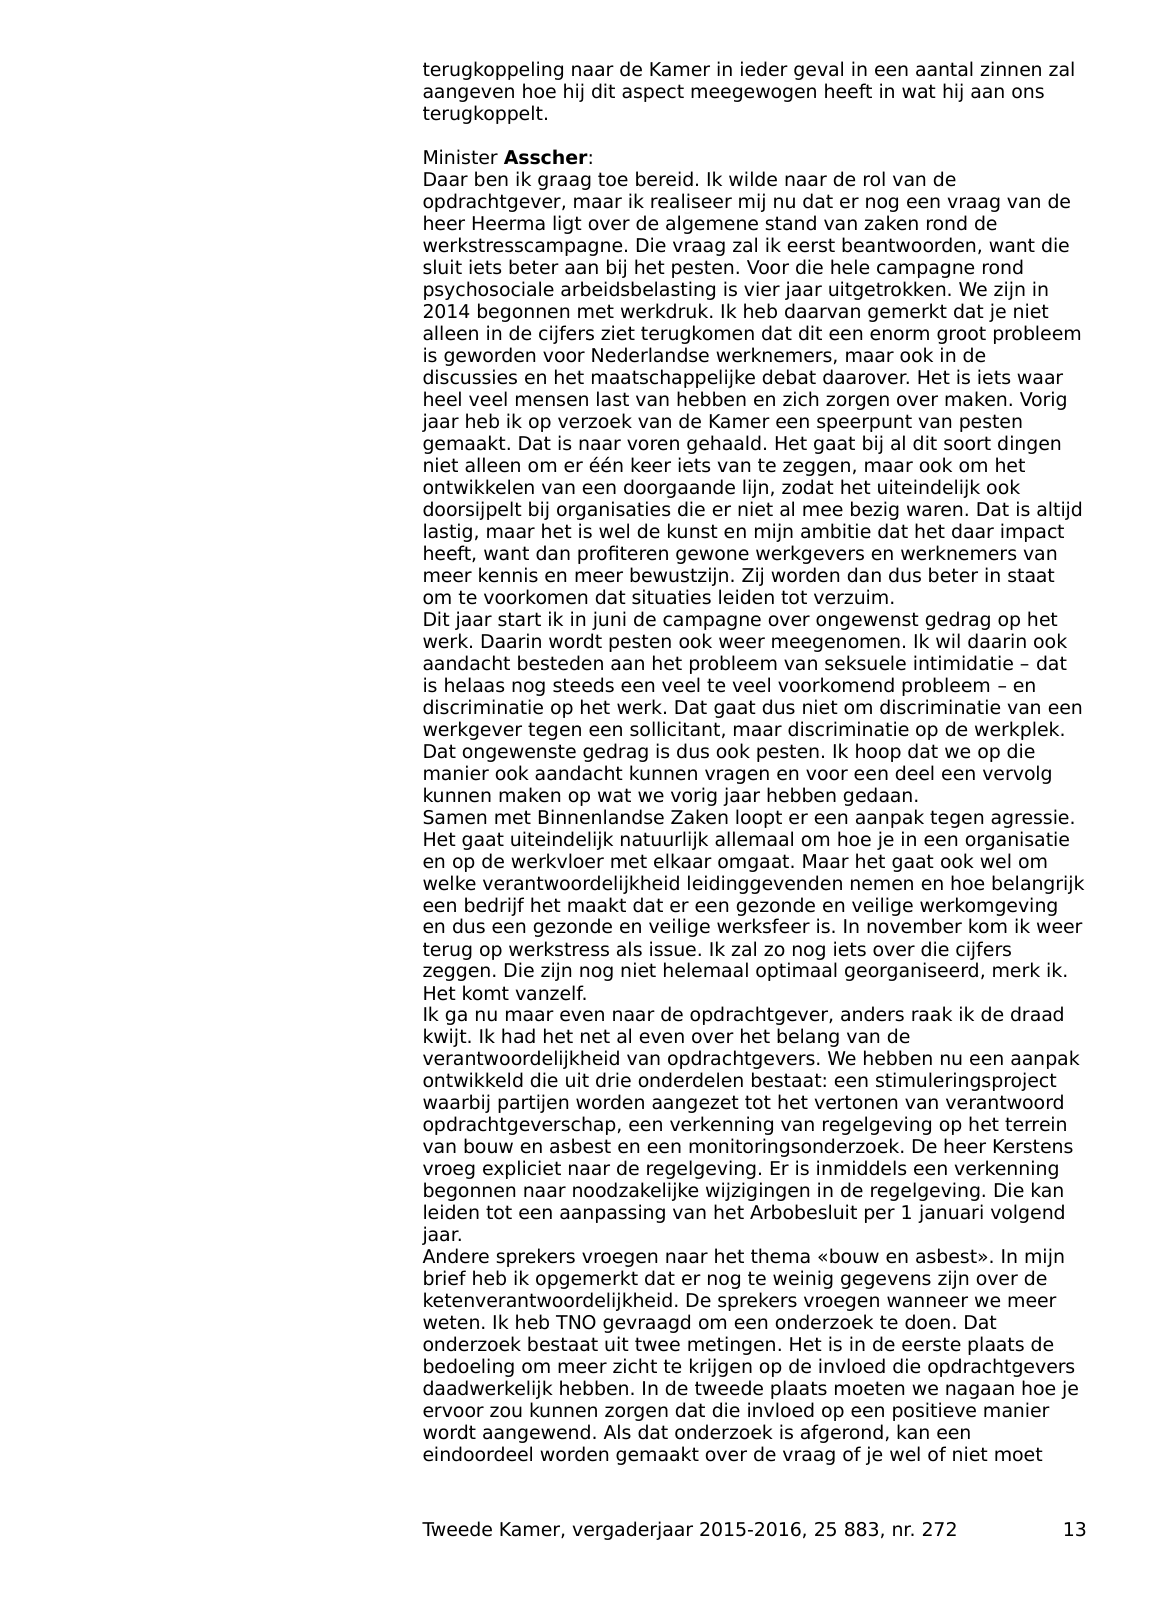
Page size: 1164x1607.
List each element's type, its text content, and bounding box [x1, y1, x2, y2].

text Andere sprekers vroegen naar het thema «bouw en asbest». In mijn brief heb ik opgemerkt dat er nog te weinig gegevens zijn over de ketenverantwoordelijkheid. De sprekers vroegen wanneer we meer weten. Ik heb TNO gevraagd om een onderzoek te doen. Dat onderzoek bestaat uit twee metingen. Het is in de eerste plaats de bedoeling om meer zicht te krijgen op de invloed die opdrachtgevers daadwerkelijk hebben. In de tweede plaats moeten we nagaan hoe je ervoor zou kunnen zorgen dat die invloed op een positieve manier wordt aangewend. Als dat onderzoek is afgerond, kan een eindoordeel worden gemaakt over de vraag of je wel of niet moet [422, 1246, 1087, 1466]
text Daar ben ik graag toe bereid. Ik wilde naar de rol van de opdrachtgever, maar ik realiseer mij nu dat er nog een vraag van de heer Heerma ligt over de algemene stand van zaken rond de werkstresscampagne. Die vraag zal ik eerst beantwoorden, want die sluit iets beter aan bij het pesten. Voor die hele campagne rond psychosociale arbeidsbelasting is vier jaar uitgetrokken. We zijn in 2014 begonnen met werkdruk. Ik heb daarvan gemerkt dat je niet alleen in de cijfers ziet terugkomen dat dit een enorm groot probleem is geworden voor Nederlandse werknemers, maar ook in de discussies en het maatschappelijke debat daarover. Het is iets waar heel veel mensen last van hebben en zich zorgen over maken. Vorig jaar heb ik op verzoek van de Kamer een speerpunt van pesten gemaakt. Dat is naar voren gehaald. Het gaat bij al dit soort dingen niet alleen om er één keer iets van te zeggen, maar ook om het ontwikkelen van een doorgaande lijn, zodat het uiteindelijk ook doorsijpelt bij organisaties die er niet al mee bezig waren. Dat is altijd lastig, maar het is wel de kunst en mijn ambitie dat het daar impact heeft, want dan profiteren gewone werkgevers en werknemers van meer kennis en meer bewustzijn. Zij worden dan dus beter in staat om te voorkomen dat situaties leiden tot verzuim. [422, 169, 1087, 609]
text Ik ga nu maar even naar de opdrachtgever, anders raak ik de draad kwijt. Ik had het net al even over het belang van de verantwoordelijkheid van opdrachtgevers. We hebben nu een aanpak ontwikkeld die uit drie onderdelen bestaat: een stimuleringsproject waarbij partijen worden aangezet tot het vertonen van verantwoord opdrachtgeverschap, een verkenning van regelgeving op het terrein van bouw en asbest en een monitoringsonderzoek. De heer Kerstens vroeg expliciet naar de regelgeving. Er is inmiddels een verkenning begonnen naar noodzakelijke wijzigingen in de regelgeving. Die kan leiden tot een aanpassing van het Arbobesluit per 1 januari volgend jaar. [422, 1004, 1087, 1246]
text Dit jaar start ik in juni de campagne over ongewenst gedrag op het werk. Daarin wordt pesten ook weer meegenomen. Ik wil daarin ook aandacht besteden aan het probleem van seksuele intimidatie – dat is helaas nog steeds een veel te veel voorkomend probleem – en discriminatie op het werk. Dat gaat dus niet om discriminatie van een werkgever tegen een sollicitant, maar discriminatie op de werkplek. Dat ongewenste gedrag is dus ook pesten. Ik hoop dat we op die manier ook aandacht kunnen vragen en voor een deel een vervolg kunnen maken op wat we vorig jaar hebben gedaan. [422, 609, 1087, 807]
text Minister Asscher: [422, 147, 1087, 169]
text Samen met Binnenlandse Zaken loopt er een aanpak tegen agressie. Het gaat uiteindelijk natuurlijk allemaal om hoe je in een organisatie en op de werkvloer met elkaar omgaat. Maar het gaat ook wel om welke verantwoordelijkheid leidinggevenden nemen en hoe belangrijk een bedrijf het maakt dat er een gezonde en veilige werkomgeving en dus een gezonde en veilige werksfeer is. In november kom ik weer terug op werkstress als issue. Ik zal zo nog iets over die cijfers zeggen. Die zijn nog niet helemaal optimaal georganiseerd, merk ik. Het komt vanzelf. [422, 807, 1087, 1004]
text terugkoppeling naar de Kamer in ieder geval in een aantal zinnen zal aangeven hoe hij dit aspect meegewogen heeft in wat hij aan ons terugkoppelt. [422, 59, 1087, 125]
